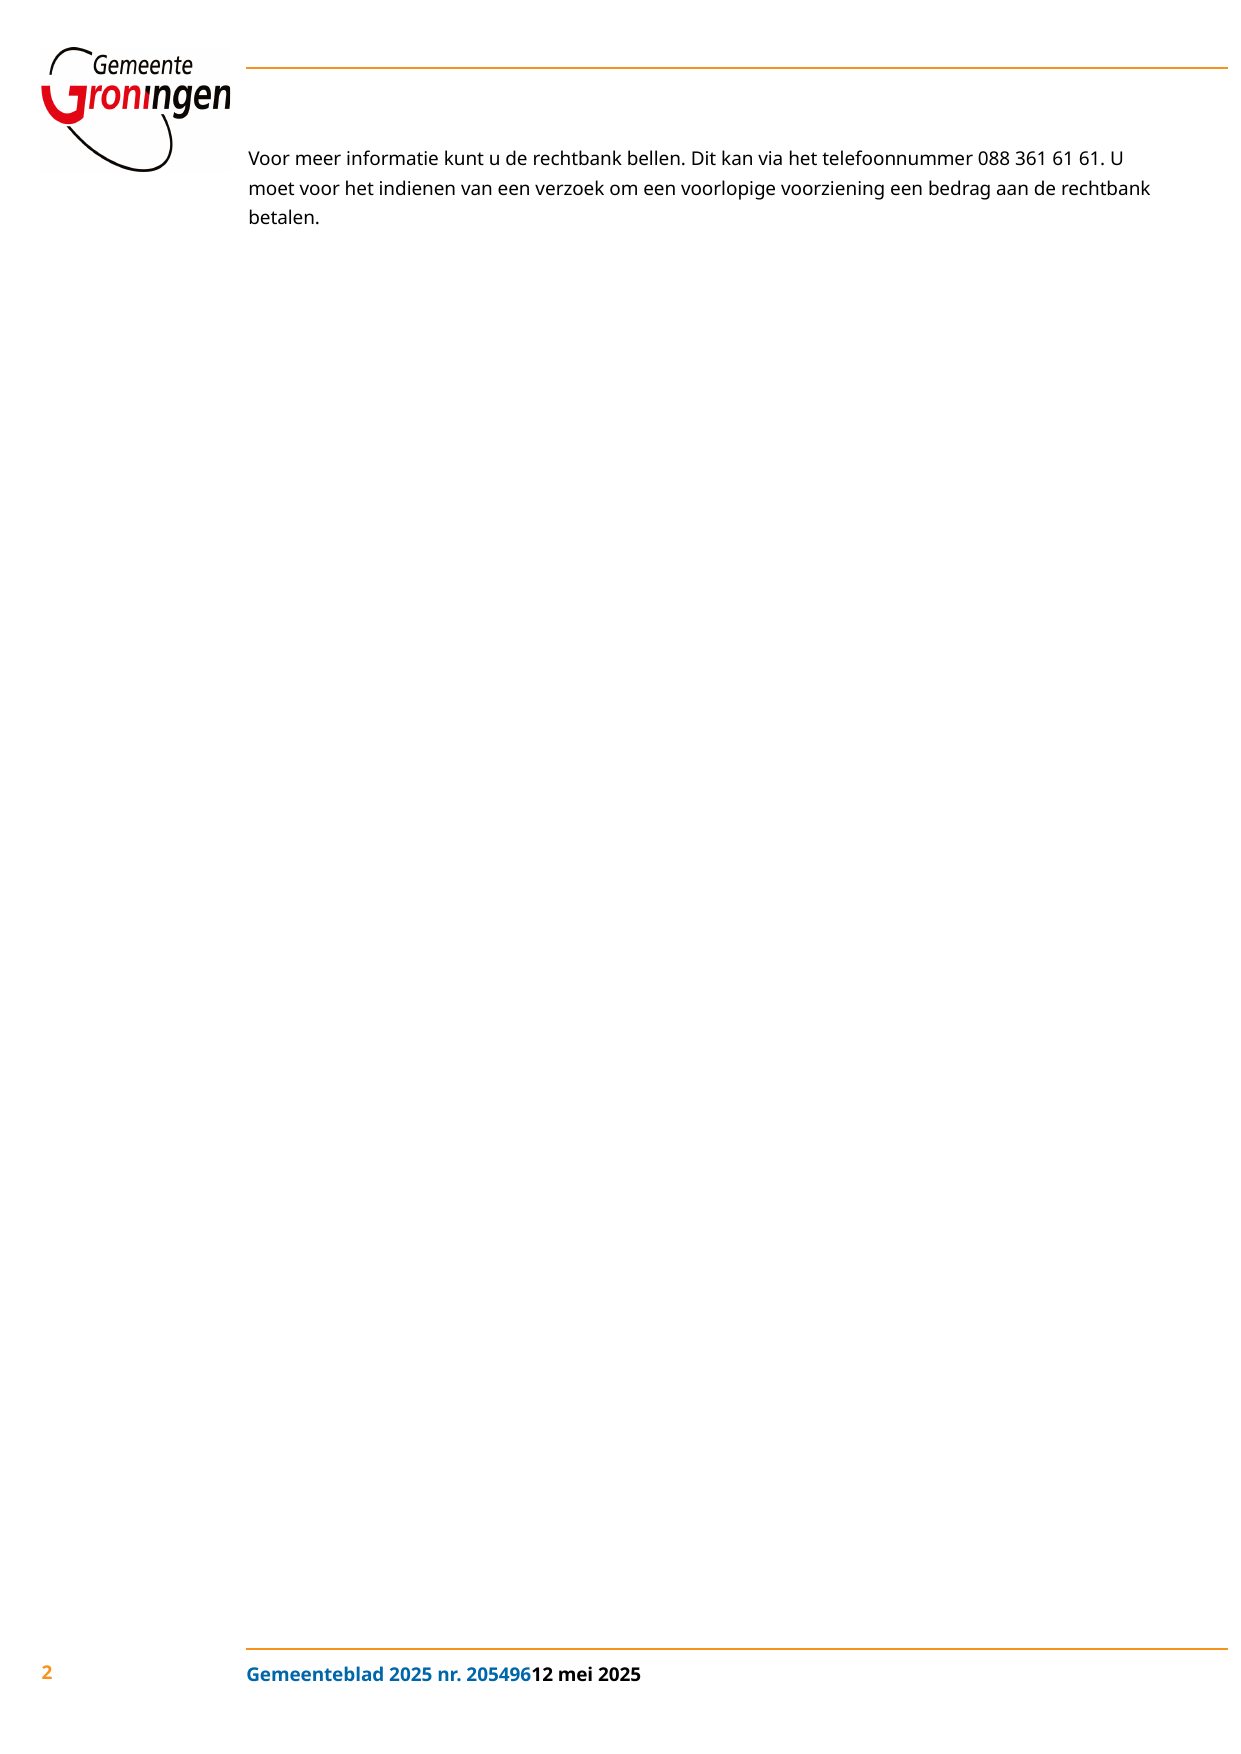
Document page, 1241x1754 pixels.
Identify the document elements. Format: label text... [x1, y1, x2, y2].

picture [41, 47, 231, 172]
text Voor meer informatie kunt u de rechtbank bellen. Dit kan via het telefoonnummer 088 361 61 61. U moet voor het indienen van een verzoek om een voorlopige voorziening een bedrag aan de rechtbank betalen. [248, 145, 1152, 230]
